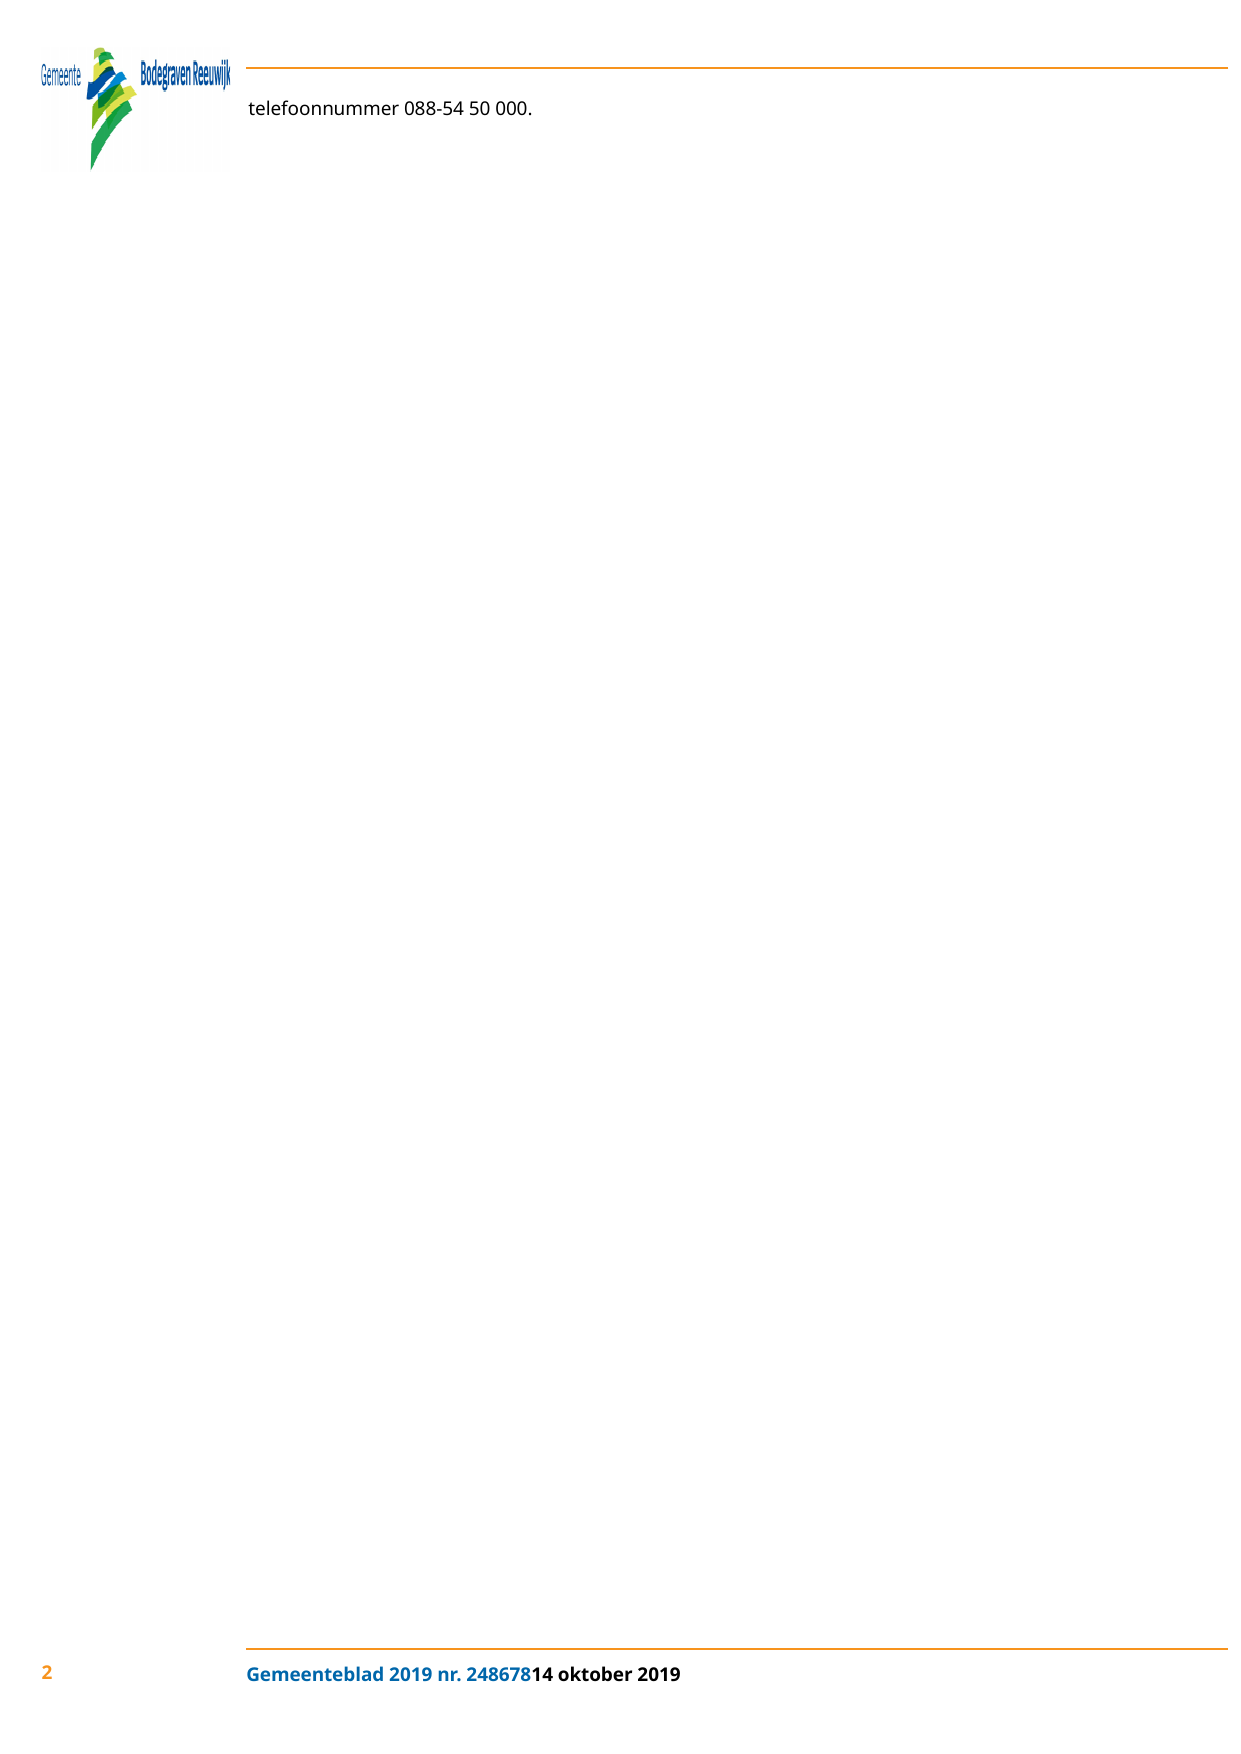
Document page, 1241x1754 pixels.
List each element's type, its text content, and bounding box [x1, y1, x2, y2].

text telefoonnummer 088-54 50 000. [248, 95, 1152, 121]
picture [41, 47, 231, 172]
